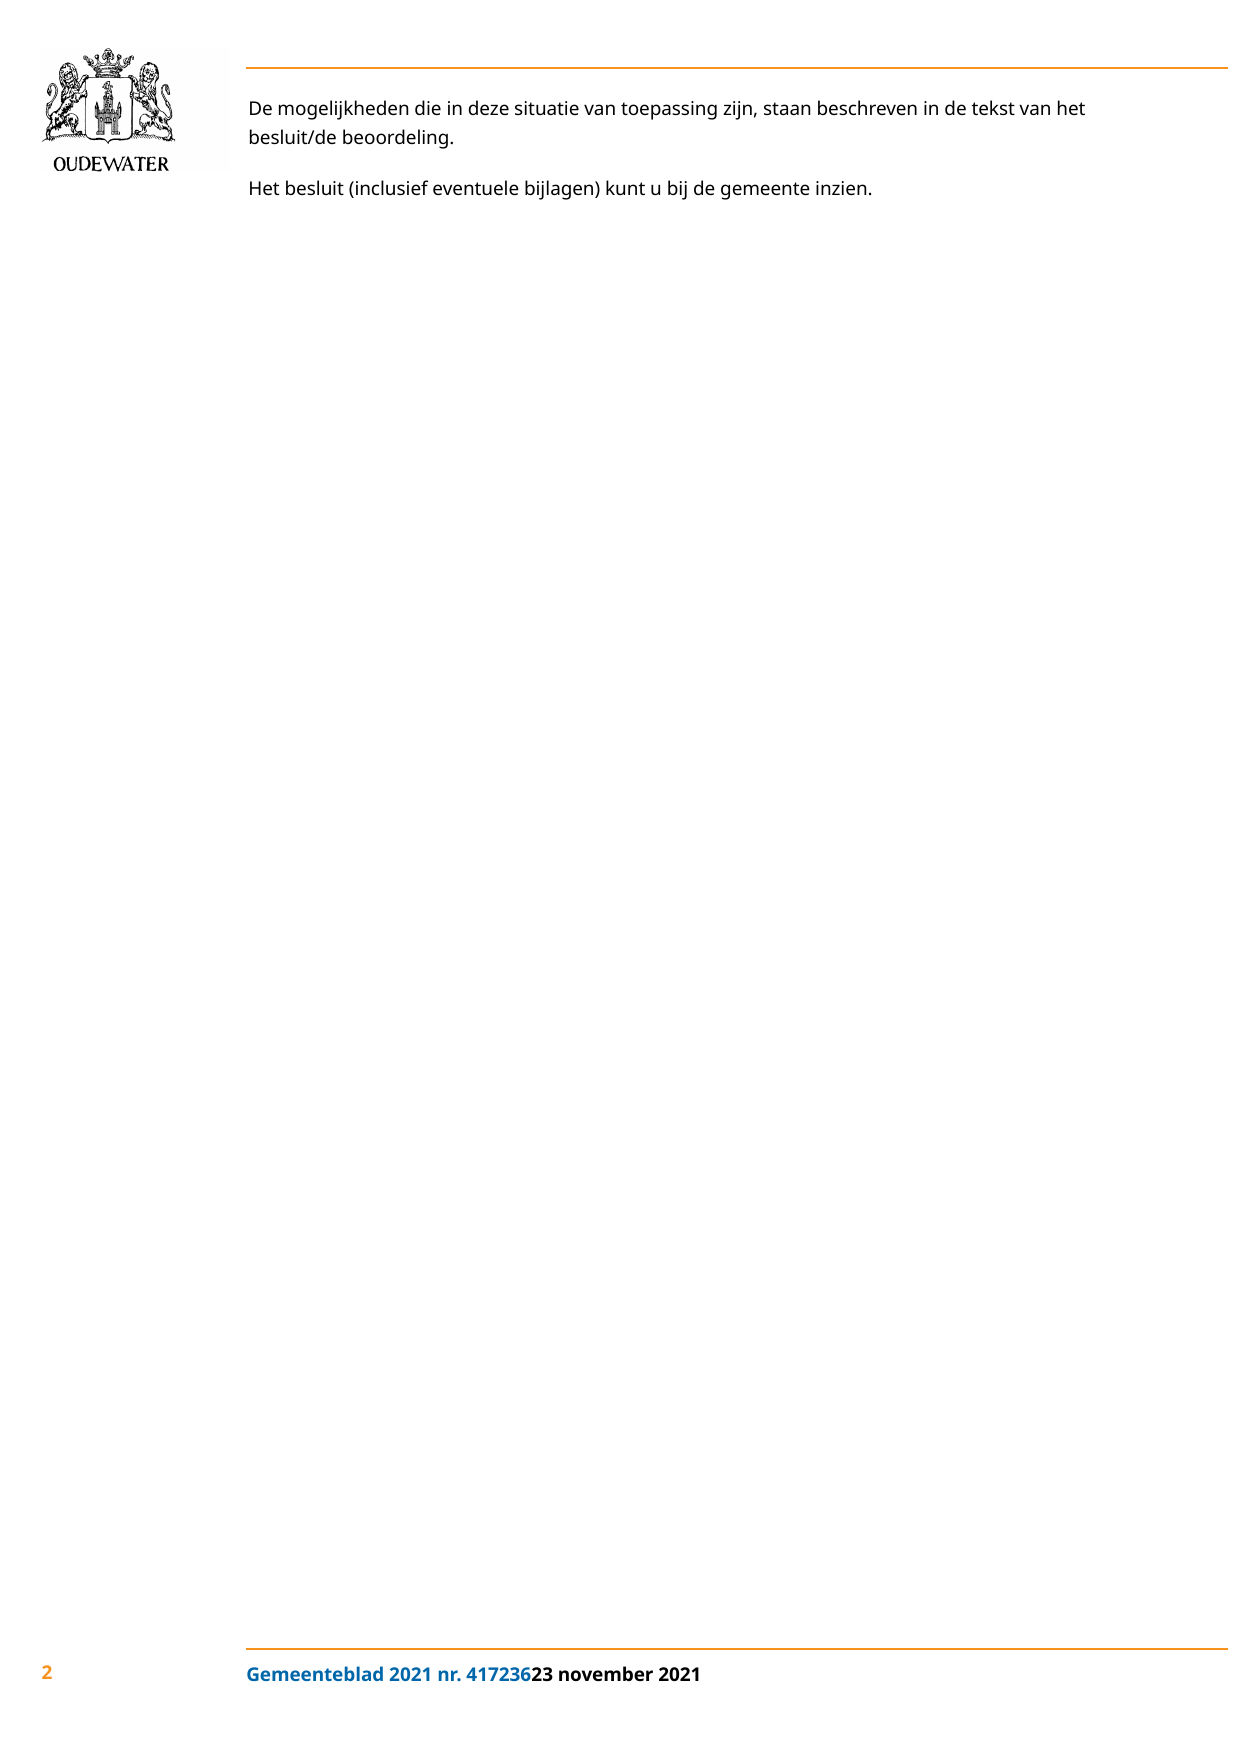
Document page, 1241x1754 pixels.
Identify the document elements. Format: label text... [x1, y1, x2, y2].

text Het besluit (inclusief eventuele bijlagen) kunt u bij de gemeente inzien. [248, 175, 1152, 201]
picture [41, 47, 231, 172]
text De mogelijkheden die in deze situatie van toepassing zijn, staan beschreven in de tekst van het besluit/de beoordeling. [248, 95, 1152, 150]
